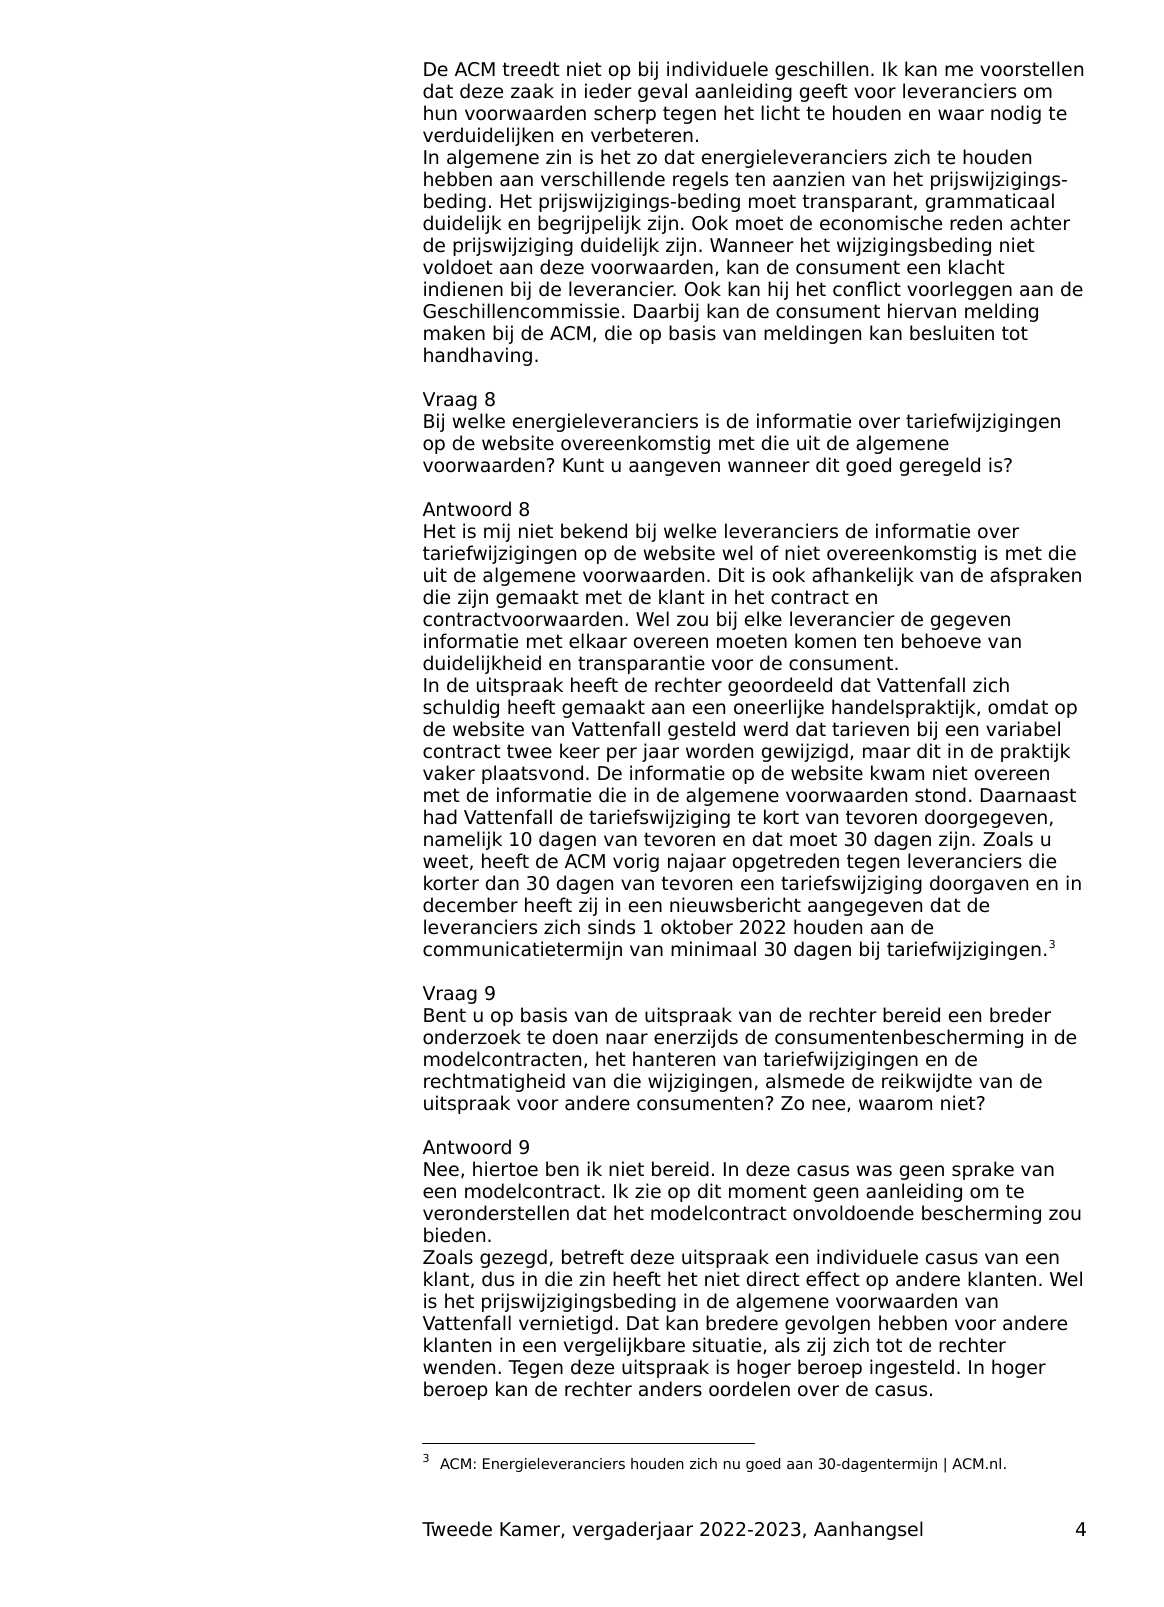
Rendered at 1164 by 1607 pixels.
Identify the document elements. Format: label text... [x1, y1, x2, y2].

text In de uitspraak heeft de rechter geoordeeld dat Vattenfall zich schuldig heeft gemaakt aan een oneerlijke handelspraktijk, omdat op de website van Vattenfall gesteld werd dat tarieven bij een variabel contract twee keer per jaar worden gewijzigd, maar dit in de praktijk vaker plaatsvond. De informatie op de website kwam niet overeen met de informatie die in de algemene voorwaarden stond. Daarnaast had Vattenfall de tariefswijziging te kort van tevoren doorgegeven, namelijk 10 dagen van tevoren en dat moet 30 dagen zijn. Zoals u weet, heeft de ACM vorig najaar opgetreden tegen leveranciers die korter dan 30 dagen van tevoren een tariefswijziging doorgaven en in december heeft zij in een nieuwsbericht aangegeven dat de leveranciers zich sinds 1 oktober 2022 houden aan de communicatietermijn van minimaal 30 dagen bij tariefwijzigingen. [422, 675, 1087, 961]
text Vraag 8 [422, 389, 1087, 411]
text Nee, hiertoe ben ik niet bereid. In deze casus was geen sprake van een modelcontract. Ik zie op dit moment geen aanleiding om te veronderstellen dat het modelcontract onvoldoende bescherming zou bieden. [422, 1159, 1087, 1247]
text ACM: Energieleveranciers houden zich nu goed aan 30-dagentermijn | ACM.nl. [422, 1452, 1087, 1474]
text Zoals gezegd, betreft deze uitspraak een individuele casus van een klant, dus in die zin heeft het niet direct effect op andere klanten. Wel is het prijswijzigingsbeding in de algemene voorwaarden van Vattenfall vernietigd. Dat kan bredere gevolgen hebben voor andere klanten in een vergelijkbare situatie, als zij zich tot de rechter wenden. Tegen deze uitspraak is hoger beroep ingesteld. In hoger beroep kan de rechter anders oordelen over de casus. [422, 1247, 1087, 1401]
text De ACM treedt niet op bij individuele geschillen. Ik kan me voorstellen dat deze zaak in ieder geval aanleiding geeft voor leveranciers om hun voorwaarden scherp tegen het licht te houden en waar nodig te verduidelijken en verbeteren. [422, 59, 1087, 147]
text In algemene zin is het zo dat energieleveranciers zich te houden hebben aan verschillende regels ten aanzien van het prijswijzigings-beding. Het prijswijzigings-beding moet transparant, grammaticaal duidelijk en begrijpelijk zijn. Ook moet de economische reden achter de prijswijziging duidelijk zijn. Wanneer het wijzigingsbeding niet voldoet aan deze voorwaarden, kan de consument een klacht indienen bij de leverancier. Ook kan hij het conflict voorleggen aan de Geschillencommissie. Daarbij kan de consument hiervan melding maken bij de ACM, die op basis van meldingen kan besluiten tot handhaving. [422, 147, 1087, 367]
text Antwoord 8 [422, 499, 1087, 521]
text Bent u op basis van de uitspraak van de rechter bereid een breder onderzoek te doen naar enerzijds de consumentenbescherming in de modelcontracten, het hanteren van tariefwijzigingen en de rechtmatigheid van die wijzigingen, alsmede de reikwijdte van de uitspraak voor andere consumenten? Zo nee, waarom niet? [422, 1005, 1087, 1115]
text Vraag 9 [422, 983, 1087, 1005]
text Bij welke energieleveranciers is de informatie over tariefwijzigingen op de website overeenkomstig met die uit de algemene voorwaarden? Kunt u aangeven wanneer dit goed geregeld is? [422, 411, 1087, 477]
text Het is mij niet bekend bij welke leveranciers de informatie over tariefwijzigingen op de website wel of niet overeenkomstig is met die uit de algemene voorwaarden. Dit is ook afhankelijk van de afspraken die zijn gemaakt met de klant in het contract en contractvoorwaarden. Wel zou bij elke leverancier de gegeven informatie met elkaar overeen moeten komen ten behoeve van duidelijkheid en transparantie voor de consument. [422, 521, 1087, 675]
text Antwoord 9 [422, 1137, 1087, 1159]
